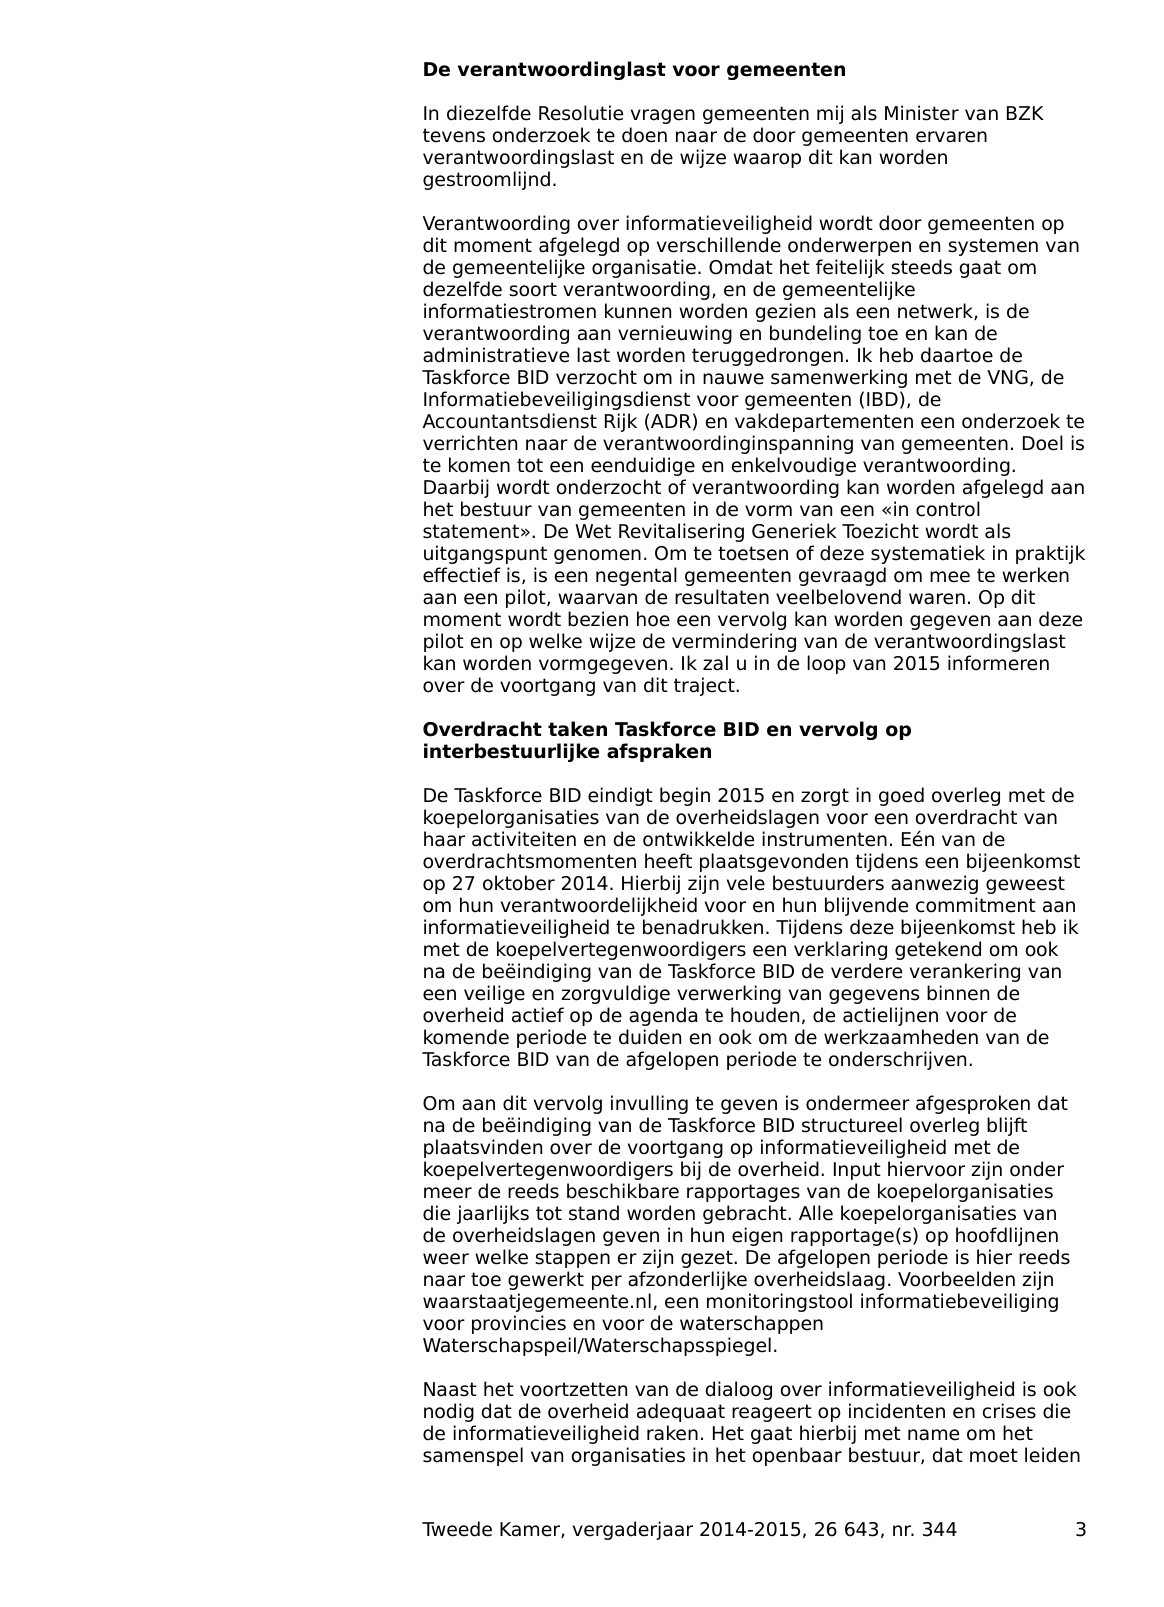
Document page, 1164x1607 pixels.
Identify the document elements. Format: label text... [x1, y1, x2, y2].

text De Taskforce BID eindigt begin 2015 en zorgt in goed overleg met de koepelorganisaties van de overheidslagen voor een overdracht van haar activiteiten en de ontwikkelde instrumenten. Eén van de overdrachtsmomenten heeft plaatsgevonden tijdens een bijeenkomst op 27 oktober 2014. Hierbij zijn vele bestuurders aanwezig geweest om hun verantwoordelijkheid voor en hun blijvende commitment aan informatieveiligheid te benadrukken. Tijdens deze bijeenkomst heb ik met de koepelvertegenwoordigers een verklaring getekend om ook na de beëindiging van de Taskforce BID de verdere verankering van een veilige en zorgvuldige verwerking van gegevens binnen de overheid actief op de agenda te houden, de actielijnen voor de komende periode te duiden en ook om de werkzaamheden van de Taskforce BID van de afgelopen periode te onderschrijven. [422, 785, 1087, 1071]
text Naast het voortzetten van de dialoog over informatieveiligheid is ook nodig dat de overheid adequaat reageert op incidenten en crises die de informatieveiligheid raken. Het gaat hierbij met name om het samenspel van organisaties in het openbaar bestuur, dat moet leiden [422, 1379, 1087, 1467]
subtitle De verantwoordinglast voor gemeenten [422, 59, 1087, 81]
text In diezelfde Resolutie vragen gemeenten mij als Minister van BZK tevens onderzoek te doen naar de door gemeenten ervaren verantwoordingslast en de wijze waarop dit kan worden gestroomlijnd. [422, 103, 1087, 191]
subtitle Overdracht taken Taskforce BID en vervolg op interbestuurlijke afspraken [422, 719, 1087, 763]
text Om aan dit vervolg invulling te geven is ondermeer afgesproken dat na de beëindiging van de Taskforce BID structureel overleg blijft plaatsvinden over de voortgang op informatieveiligheid met de koepelvertegenwoordigers bij de overheid. Input hiervoor zijn onder meer de reeds beschikbare rapportages van de koepelorganisaties die jaarlijks tot stand worden gebracht. Alle koepelorganisaties van de overheidslagen geven in hun eigen rapportage(s) op hoofdlijnen weer welke stappen er zijn gezet. De afgelopen periode is hier reeds naar toe gewerkt per afzonderlijke overheidslaag. Voorbeelden zijn waarstaatjegemeente.nl, een monitoringstool informatiebeveiliging voor provincies en voor de waterschappen Waterschapspeil/Waterschapsspiegel. [422, 1093, 1087, 1357]
text Verantwoording over informatieveiligheid wordt door gemeenten op dit moment afgelegd op verschillende onderwerpen en systemen van de gemeentelijke organisatie. Omdat het feitelijk steeds gaat om dezelfde soort verantwoording, en de gemeentelijke informatiestromen kunnen worden gezien als een netwerk, is de verantwoording aan vernieuwing en bundeling toe en kan de administratieve last worden teruggedrongen. Ik heb daartoe de Taskforce BID verzocht om in nauwe samenwerking met de VNG, de Informatiebeveiligingsdienst voor gemeenten (IBD), de Accountantsdienst Rijk (ADR) en vakdepartementen een onderzoek te verrichten naar de verantwoordinginspanning van gemeenten. Doel is te komen tot een eenduidige en enkelvoudige verantwoording. Daarbij wordt onderzocht of verantwoording kan worden afgelegd aan het bestuur van gemeenten in de vorm van een «in control statement». De Wet Revitalisering Generiek Toezicht wordt als uitgangspunt genomen. Om te toetsen of deze systematiek in praktijk effectief is, is een negental gemeenten gevraagd om mee te werken aan een pilot, waarvan de resultaten veelbelovend waren. Op dit moment wordt bezien hoe een vervolg kan worden gegeven aan deze pilot en op welke wijze de vermindering van de verantwoordingslast kan worden vormgegeven. Ik zal u in de loop van 2015 informeren over de voortgang van dit traject. [422, 213, 1087, 697]
